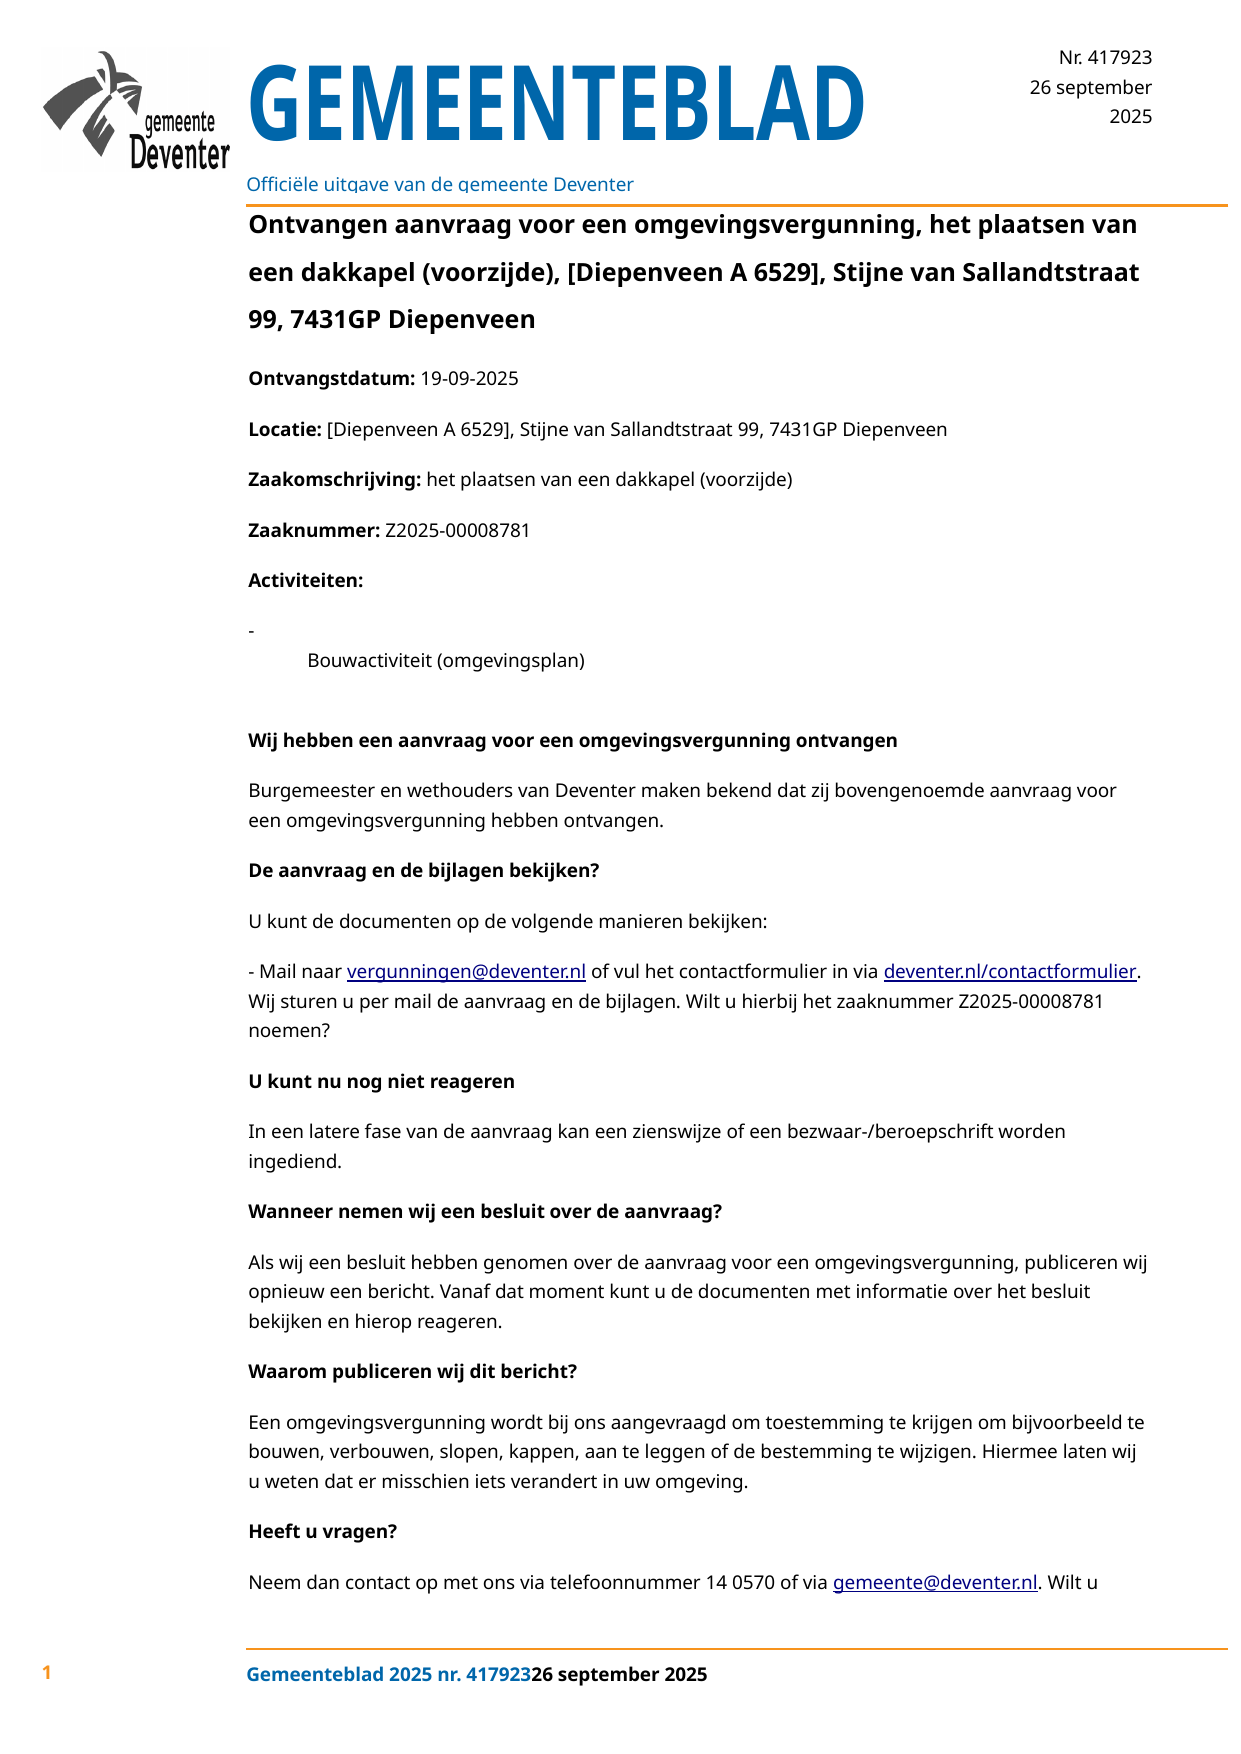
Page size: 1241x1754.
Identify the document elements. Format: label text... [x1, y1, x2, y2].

list Bouwactiviteit (omgevingsplan) [248, 647, 1152, 673]
text Burgemeester en wethouders van Deventer maken bekend dat zij bovengenoemde aanvraag voor een omgevingsvergunning hebben ontvangen. [248, 778, 1152, 833]
text Als wij een besluit hebben genomen over de aanvraag voor een omgevingsvergunning, publiceren wij opnieuw een bericht. Vanaf dat moment kunt u de documenten met informatie over het besluit bekijken en hierop reageren. [248, 1249, 1152, 1334]
text Heeft u vragen? [248, 1518, 1152, 1544]
picture [41, 47, 231, 172]
text Ontvangstdatum: 19-09-2025 [248, 366, 1152, 391]
text Zaaknummer: Z2025-00008781 [248, 517, 1152, 542]
text Ontvangen aanvraag voor een omgevingsvergunning, het plaatsen van een dakkapel (voorzijde), [Diepenveen A 6529], Stijne van Sallandtstraat 99, 7431GP Diepenveen [248, 207, 1152, 336]
text Zaakomschrijving: het plaatsen van een dakkapel (voorzijde) [248, 466, 1152, 492]
text Activiteiten: [248, 567, 1152, 593]
text - Mail naar vergunningen@deventer.nl of vul het contactformulier in via deventer.nl/contactformulier. Wij sturen u per mail de aanvraag en de bijlagen. Wilt u hierbij het zaaknummer Z2025-00008781 noemen? [248, 958, 1152, 1043]
text U kunt de documenten op de volgende manieren bekijken: [248, 908, 1152, 934]
text Wij hebben een aanvraag voor een omgevingsvergunning ontvangen [248, 727, 1152, 753]
text Waarom publiceren wij dit bericht? [248, 1358, 1152, 1384]
text Een omgevingsvergunning wordt bij ons aangevraagd om toestemming te krijgen om bijvoorbeeld te bouwen, verbouwen, slopen, kappen, aan te leggen of de bestemming te wijzigen. Hiermee laten wij u weten dat er misschien iets verandert in uw omgeving. [248, 1409, 1152, 1494]
text Neem dan contact op met ons via telefoonnummer 14 0570 of via gemeente@deventer.nl. Wilt u [248, 1569, 1152, 1594]
text De aanvraag en de bijlagen bekijken? [248, 858, 1152, 883]
text Locatie: [Diepenveen A 6529], Stijne van Sallandtstraat 99, 7431GP Diepenveen [248, 416, 1152, 442]
text U kunt nu nog niet reageren [248, 1068, 1152, 1094]
text Wanneer nemen wij een besluit over de aanvraag? [248, 1198, 1152, 1224]
text In een latere fase van de aanvraag kan een zienswijze of een bezwaar-/beroepschrift worden ingediend. [248, 1118, 1152, 1174]
